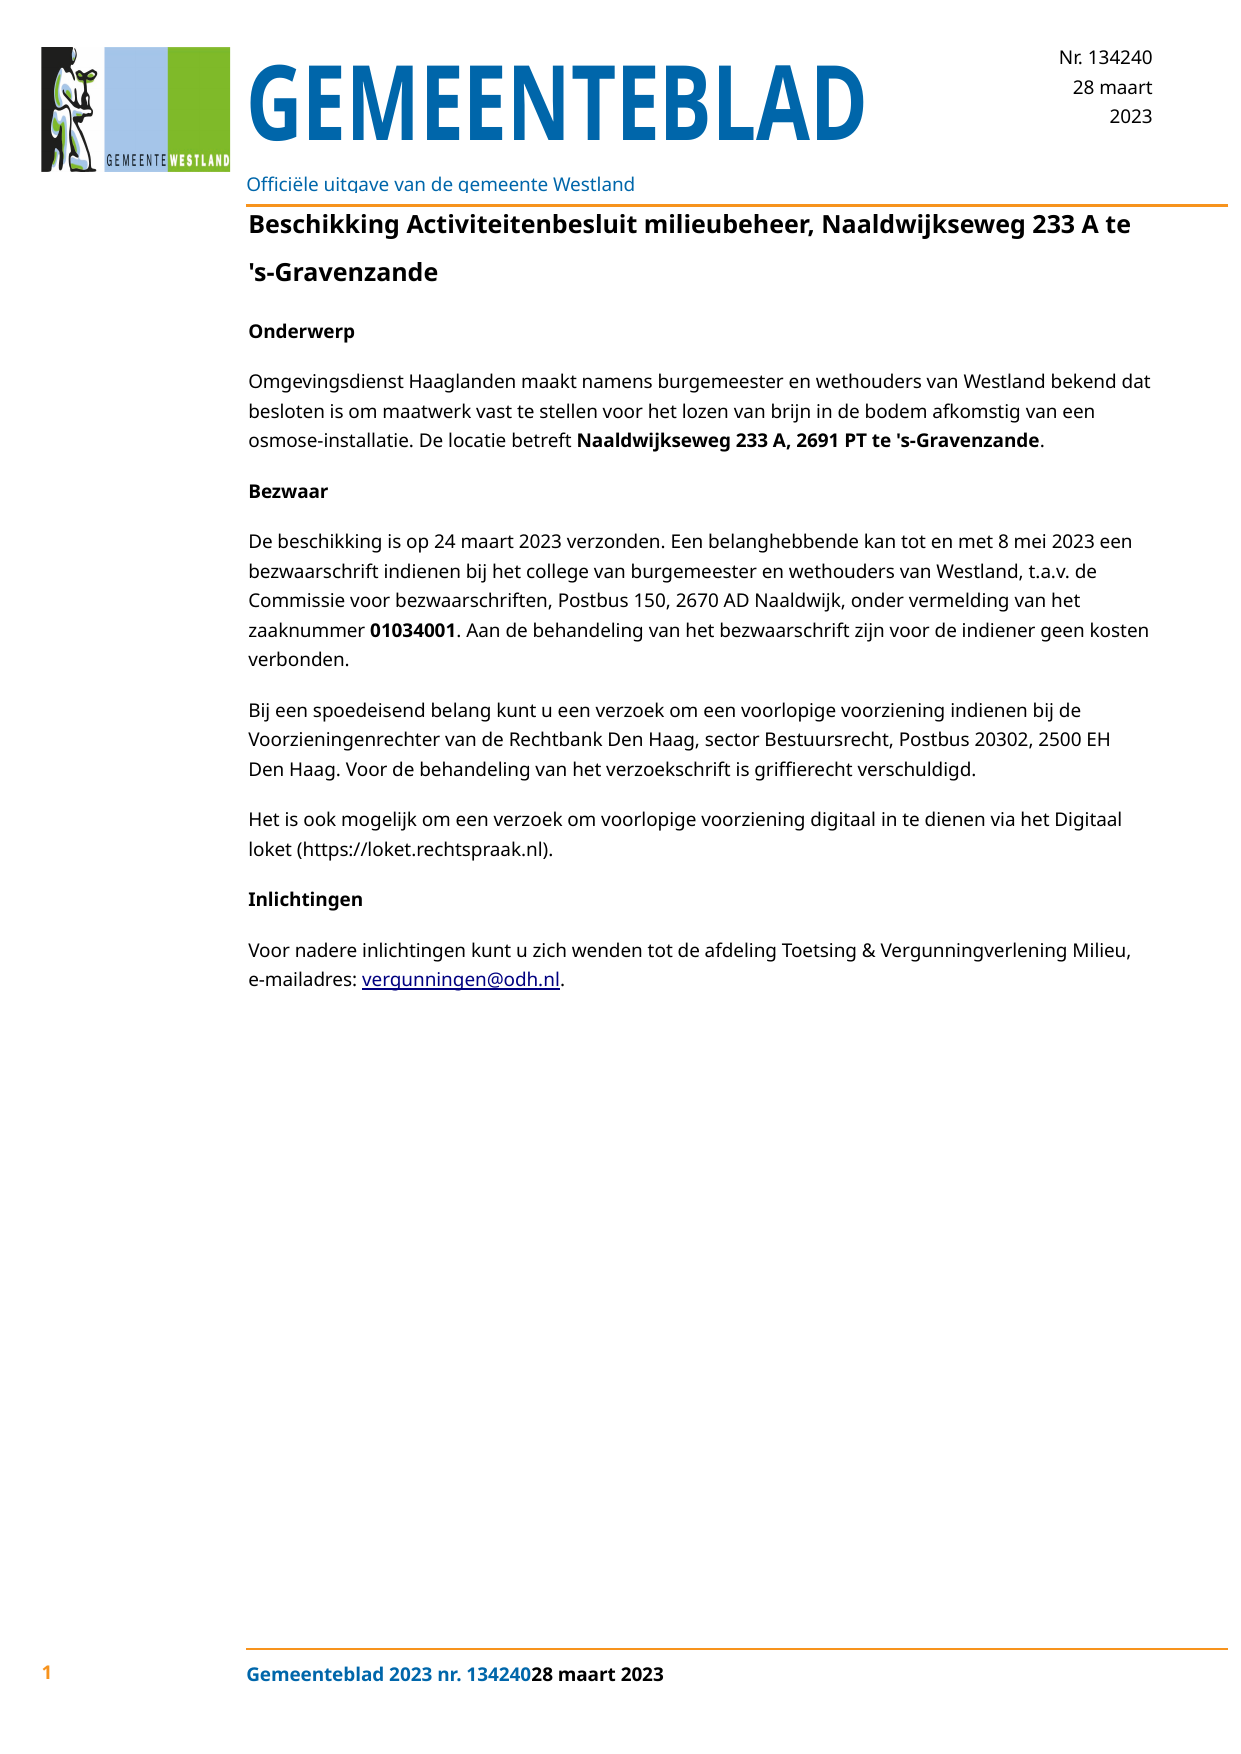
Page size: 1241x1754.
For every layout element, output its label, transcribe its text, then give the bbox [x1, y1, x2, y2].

text Het is ook mogelijk om een verzoek om voorlopige voorziening digitaal in te dienen via het Digitaal loket (https://loket.rechtspraak.nl). [248, 807, 1152, 862]
text Omgevingsdienst Haaglanden maakt namens burgemeester en wethouders van Westland bekend dat besloten is om maatwerk vast te stellen voor het lozen van brijn in de bodem afkomstig van een osmose-installatie. De locatie betreft Naaldwijkseweg 233 A, 2691 PT te 's-Gravenzande. [248, 368, 1152, 453]
text Bij een spoedeisend belang kunt u een verzoek om een voorlopige voorziening indienen bij de Voorzieningenrechter van de Rechtbank Den Haag, sector Bestuursrecht, Postbus 20302, 2500 EH Den Haag. Voor de behandeling van het verzoekschrift is griffierecht verschuldigd. [248, 697, 1152, 782]
picture [41, 47, 231, 172]
text Onderwerp [248, 318, 1152, 344]
text Inlichtingen [248, 887, 1152, 912]
text Voor nadere inlichtingen kunt u zich wenden tot de afdeling Toetsing & Vergunningverlening Milieu, e-mailadres: vergunningen@odh.nl. [248, 937, 1152, 992]
text Bezwaar [248, 478, 1152, 504]
text De beschikking is op 24 maart 2023 verzonden. Een belanghebbende kan tot en met 8 mei 2023 een bezwaarschrift indienen bij het college van burgemeester en wethouders van Westland, t.a.v. de Commissie voor bezwaarschriften, Postbus 150, 2670 AD Naaldwijk, onder vermelding van het zaaknummer 01034001. Aan de behandeling van het bezwaarschrift zijn voor de indiener geen kosten verbonden. [248, 528, 1152, 672]
text Beschikking Activiteitenbesluit milieubeheer, Naaldwijkseweg 233 A te 's-Gravenzande [248, 207, 1152, 288]
